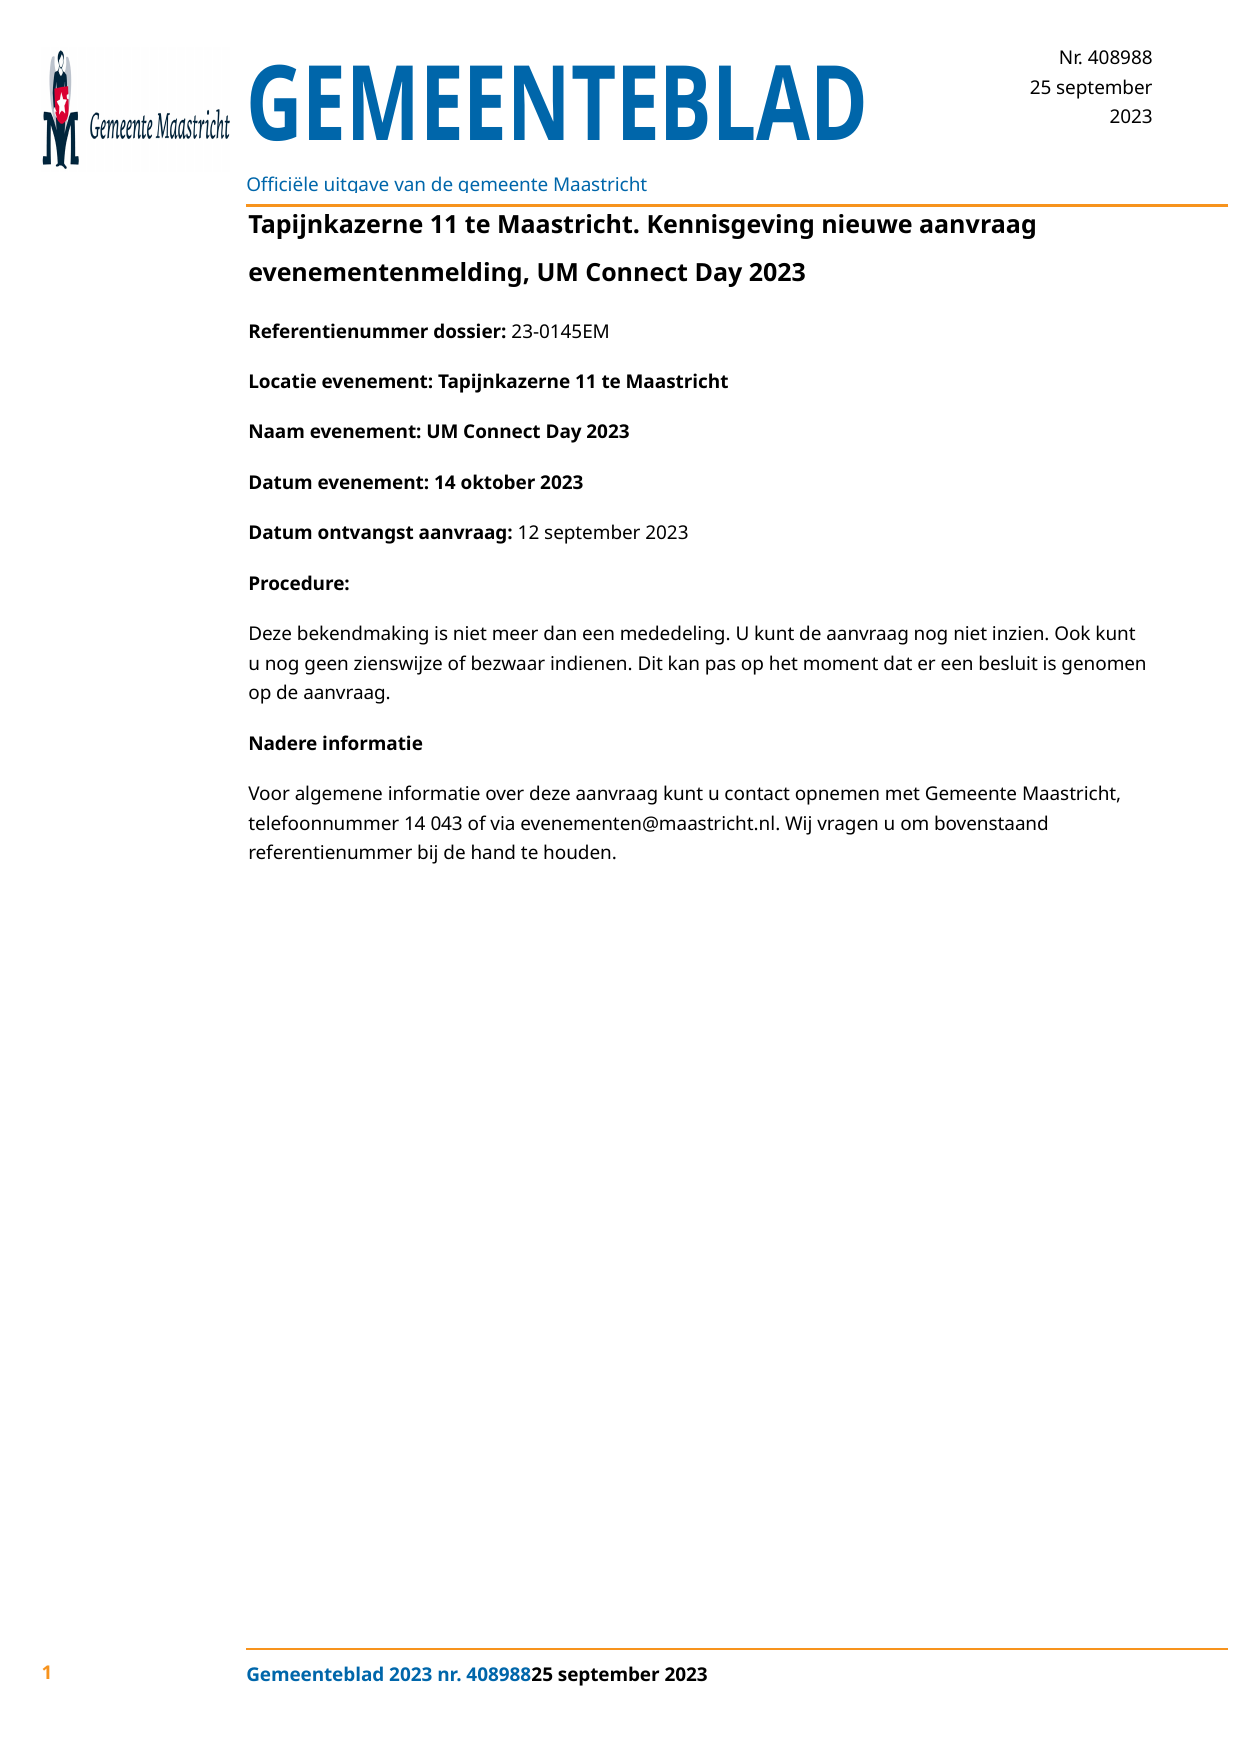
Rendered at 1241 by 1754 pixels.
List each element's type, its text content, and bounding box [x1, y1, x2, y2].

text Locatie evenement: Tapijnkazerne 11 te Maastricht [248, 368, 1152, 394]
text Procedure: [248, 570, 1152, 596]
text Deze bekendmaking is niet meer dan een mededeling. U kunt de aanvraag nog niet inzien. Ook kunt u nog geen zienswijze of bezwaar indienen. Dit kan pas op het moment dat er een besluit is genomen op de aanvraag. [248, 620, 1152, 705]
text Naam evenement: UM Connect Day 2023 [248, 419, 1152, 444]
text Datum ontvangst aanvraag: 12 september 2023 [248, 519, 1152, 545]
picture [41, 47, 231, 172]
text Datum evenement: 14 oktober 2023 [248, 469, 1152, 495]
text Referentienummer dossier: 23-0145EM [248, 318, 1152, 344]
text Voor algemene informatie over deze aanvraag kunt u contact opnemen met Gemeente Maastricht, telefoonnummer 14 043 of via evenementen@maastricht.nl. Wij vragen u om bovenstaand referentienummer bij de hand te houden. [248, 780, 1152, 865]
text Nadere informatie [248, 730, 1152, 756]
text Tapijnkazerne 11 te Maastricht. Kennisgeving nieuwe aanvraag evenementenmelding, UM Connect Day 2023 [248, 207, 1152, 288]
